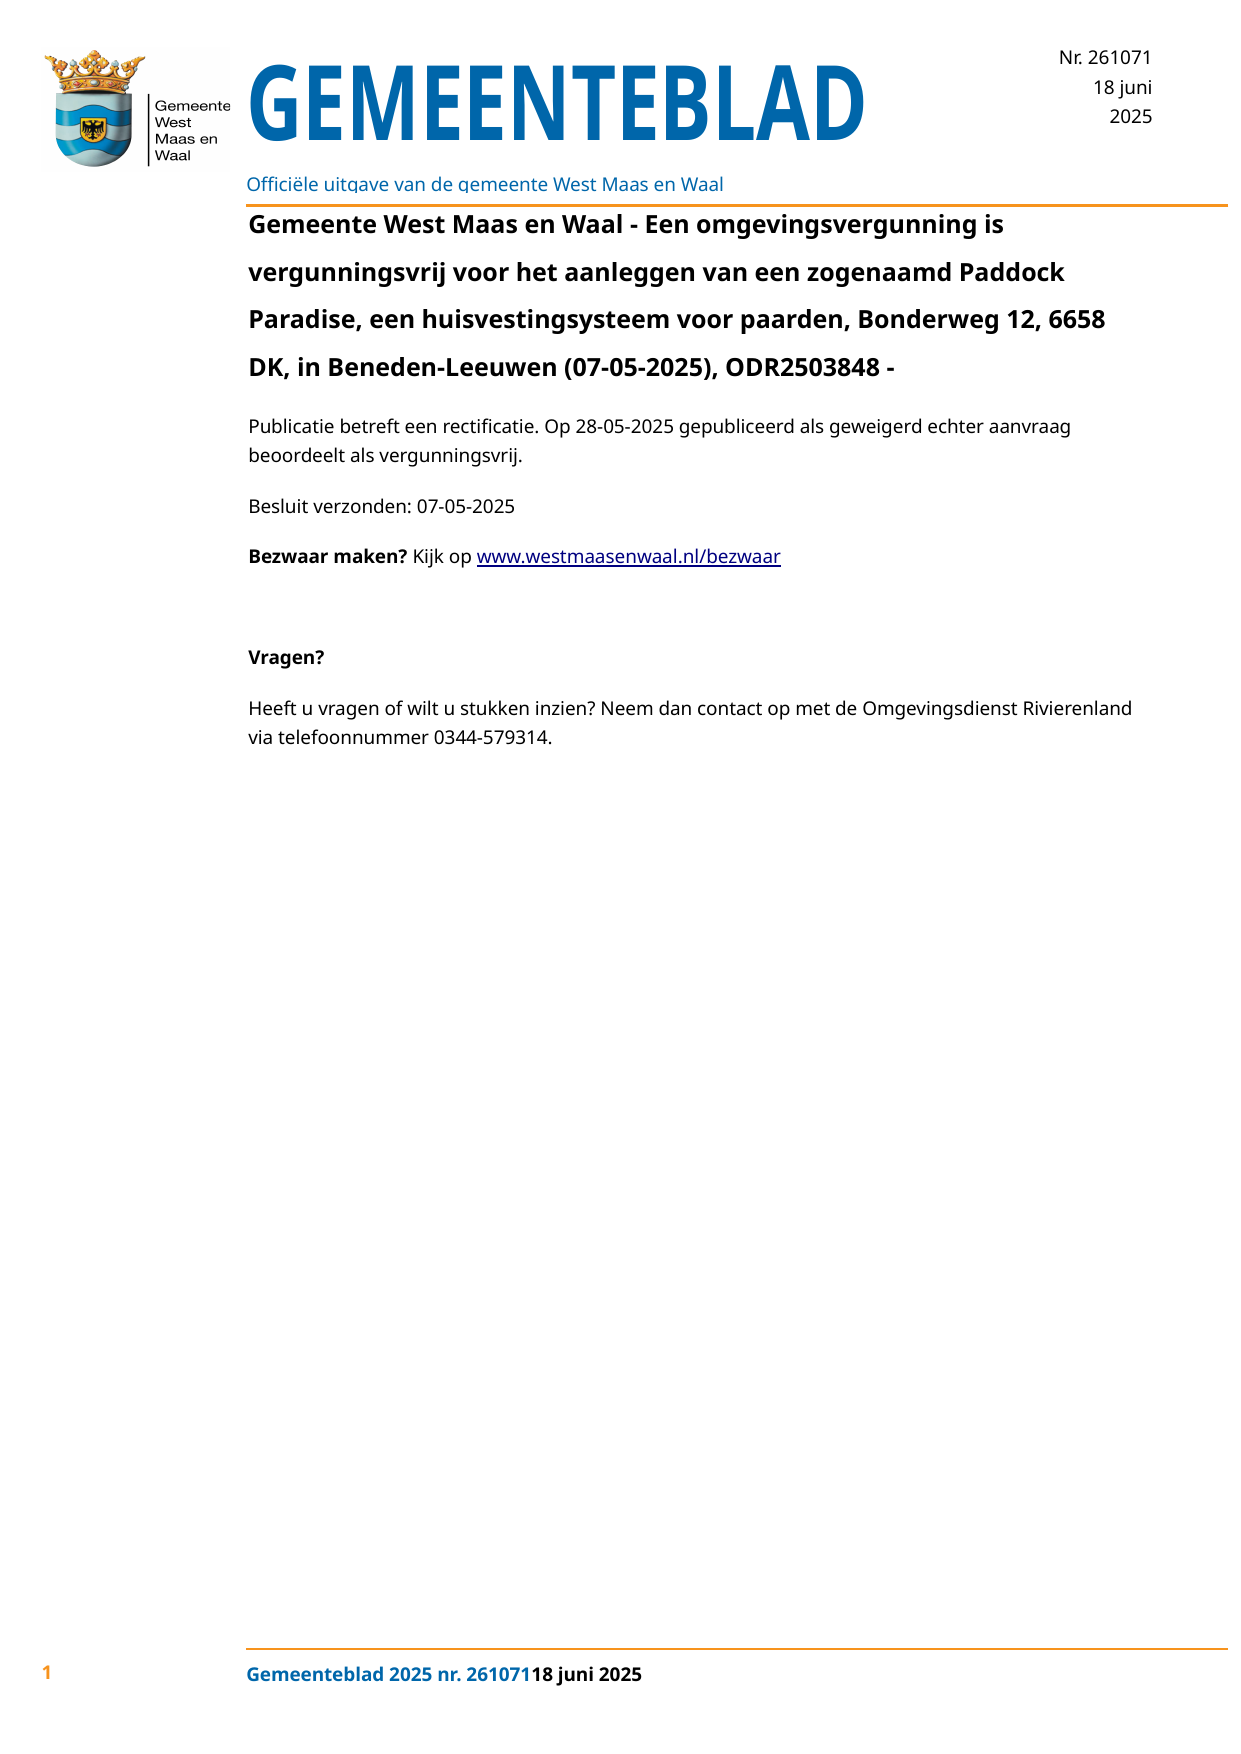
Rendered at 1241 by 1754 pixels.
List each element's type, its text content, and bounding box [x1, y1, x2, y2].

picture [41, 47, 231, 172]
text Heeft u vragen of wilt u stukken inzien? Neem dan contact op met de Omgevingsdienst Rivierenland via telefoonnummer 0344-579314. [248, 695, 1152, 750]
text Gemeente West Maas en Waal - Een omgevingsvergunning is vergunningsvrij voor het aanleggen van een zogenaamd Paddock Paradise, een huisvestingsysteem voor paarden, Bonderweg 12, 6658 DK, in Beneden-Leeuwen (07-05-2025), ODR2503848 - [248, 207, 1152, 384]
text Besluit verzonden: 07-05-2025 [248, 493, 1152, 519]
text Vragen? [248, 644, 1152, 670]
text Publicatie betreft een rectificatie. Op 28-05-2025 gepubliceerd als geweigerd echter aanvraag beoordeelt als vergunningsvrij. [248, 413, 1152, 468]
text Bezwaar maken? Kijk op www.westmaasenwaal.nl/bezwaar [248, 543, 1152, 569]
